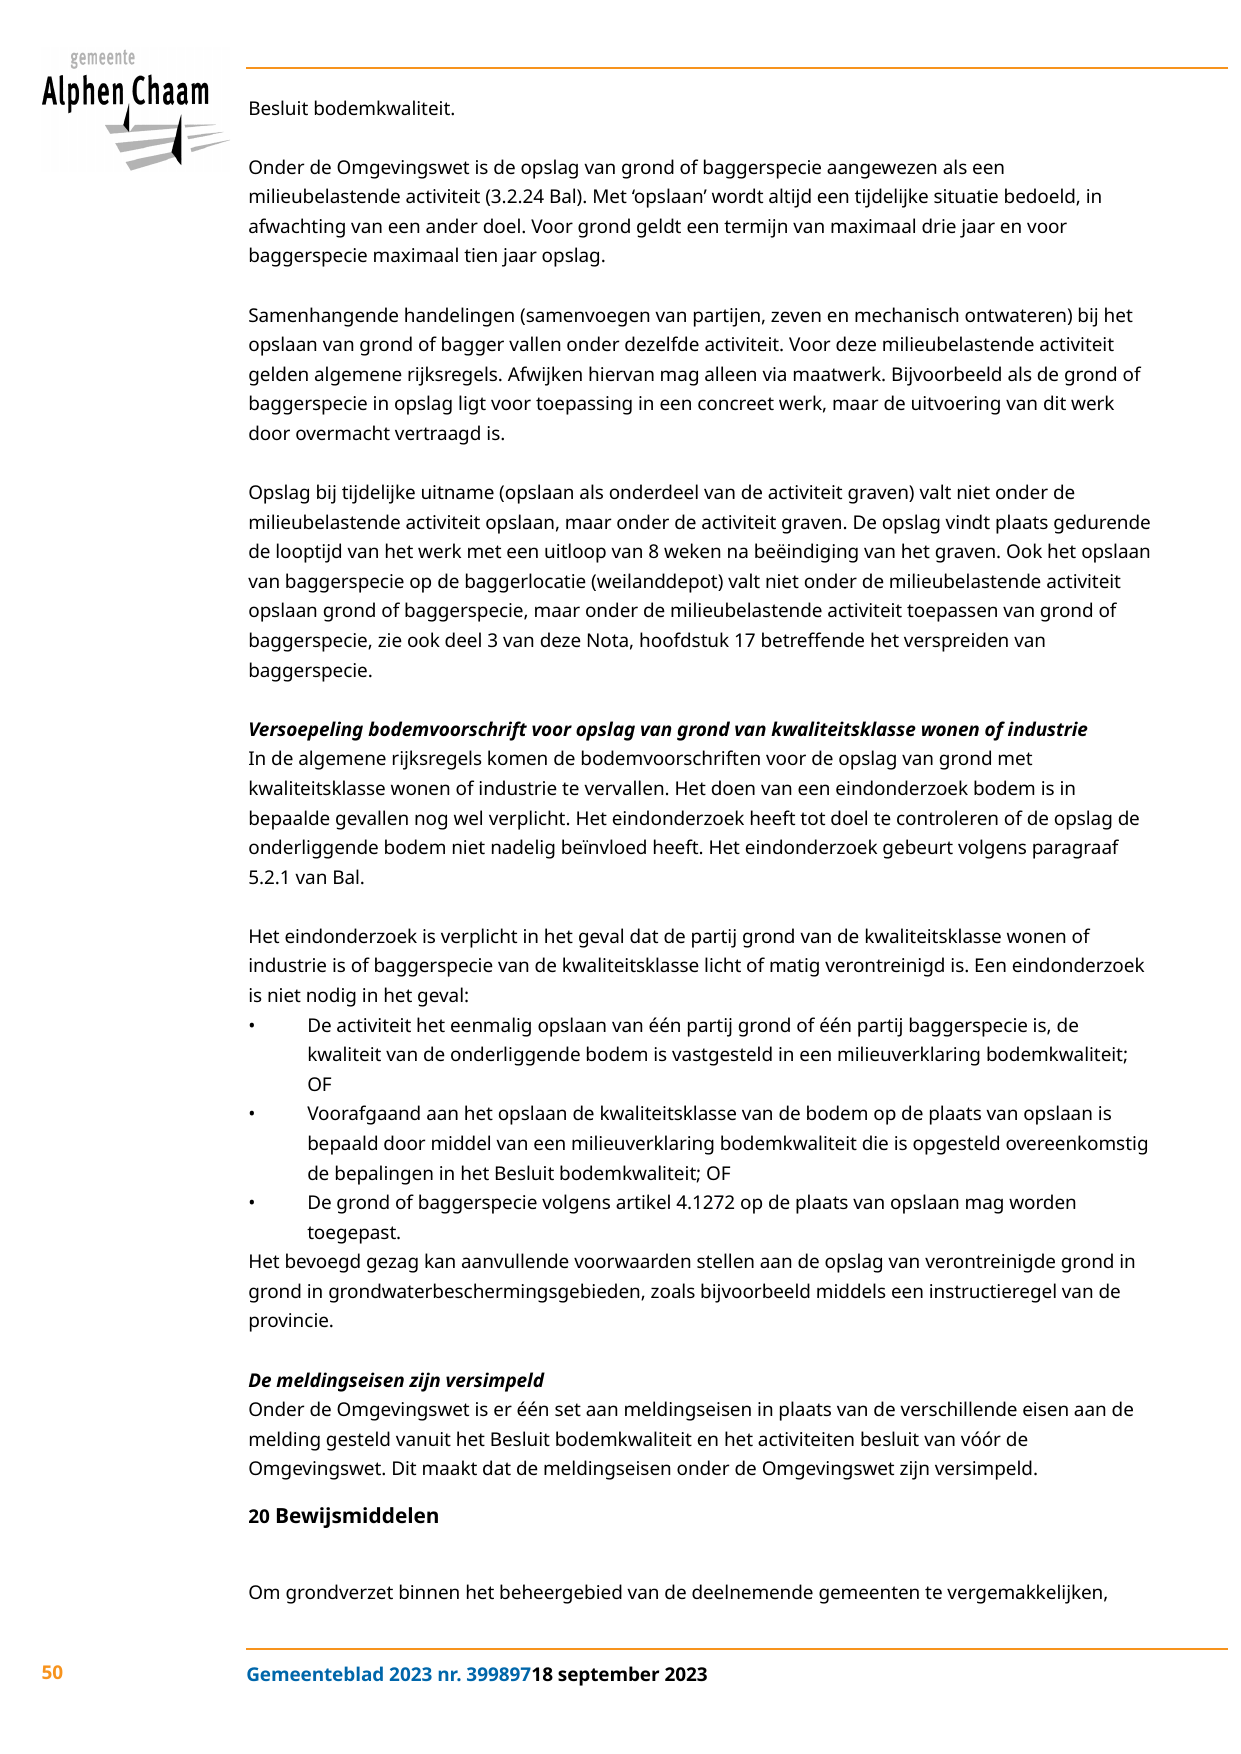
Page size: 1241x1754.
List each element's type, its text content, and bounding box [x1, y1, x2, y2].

text Opslag bij tijdelijke uitname (opslaan als onderdeel van de activiteit graven) valt niet onder de milieubelastende activiteit opslaan, maar onder de activiteit graven. De opslag vindt plaats gedurende de looptijd van het werk met een uitloop van 8 weken na beëindiging van het graven. Ook het opslaan van baggerspecie op de baggerlocatie (weilanddepot) valt niet onder de milieubelastende activiteit opslaan grond of baggerspecie, maar onder de milieubelastende activiteit toepassen van grond of baggerspecie, zie ook deel 3 van deze Nota, hoofdstuk 17 betreffende het verspreiden van baggerspecie. [248, 479, 1152, 683]
text Om grondverzet binnen het beheergebied van de deelnemende gemeenten te vergemakkelijken, [248, 1579, 1152, 1605]
text Het eindonderzoek is verplicht in het geval dat de partij grond van de kwaliteitsklasse wonen of industrie is of baggerspecie van de kwaliteitsklasse licht of matig verontreinigd is. Een eindonderzoek is niet nodig in het geval: [248, 923, 1152, 1008]
list De grond of baggerspecie volgens artikel 4.1272 op de plaats van opslaan mag worden toegepast. [248, 1189, 1152, 1245]
text Besluit bodemkwaliteit. [248, 95, 1152, 121]
text De meldingseisen zijn versimpeld [248, 1367, 1152, 1393]
text Onder de Omgevingswet is er één set aan meldingseisen in plaats van de verschillende eisen aan de melding gesteld vanuit het Besluit bodemkwaliteit en het activiteiten besluit van vóór de Omgevingswet. Dit maakt dat de meldingseisen onder de Omgevingswet zijn versimpeld. [248, 1396, 1152, 1481]
text Versoepeling bodemvoorschrift voor opslag van grond van kwaliteitsklasse wonen of industrie [248, 716, 1152, 742]
list De activiteit het eenmalig opslaan van één partij grond of één partij baggerspecie is, de kwaliteit van de onderliggende bodem is vastgesteld in een milieuverklaring bodemkwaliteit; OF [248, 1012, 1152, 1097]
text 20 Bewijsmiddelen [248, 1501, 1152, 1530]
list Voorafgaand aan het opslaan de kwaliteitsklasse van de bodem op de plaats van opslaan is bepaald door middel van een milieuverklaring bodemkwaliteit die is opgesteld overeenkomstig de bepalingen in het Besluit bodemkwaliteit; OF [248, 1101, 1152, 1186]
text Onder de Omgevingswet is de opslag van grond of baggerspecie aangewezen als een milieubelastende activiteit (3.2.24 Bal). Met ‘opslaan’ wordt altijd een tijdelijke situatie bedoeld, in afwachting van een ander doel. Voor grond geldt een termijn van maximaal drie jaar en voor baggerspecie maximaal tien jaar opslag. [248, 154, 1152, 268]
text Samenhangende handelingen (samenvoegen van partijen, zeven en mechanisch ontwateren) bij het opslaan van grond of bagger vallen onder dezelfde activiteit. Voor deze milieubelastende activiteit gelden algemene rijksregels. Afwijken hiervan mag alleen via maatwerk. Bijvoorbeeld als de grond of baggerspecie in opslag ligt voor toepassing in een concreet werk, maar de uitvoering van dit werk door overmacht vertraagd is. [248, 302, 1152, 446]
text Het bevoegd gezag kan aanvullende voorwaarden stellen aan de opslag van verontreinigde grond in grond in grondwaterbeschermingsgebieden, zoals bijvoorbeeld middels een instructieregel van de provincie. [248, 1248, 1152, 1333]
text In de algemene rijksregels komen de bodemvoorschriften voor de opslag van grond met kwaliteitsklasse wonen of industrie te vervallen. Het doen van een eindonderzoek bodem is in bepaalde gevallen nog wel verplicht. Het eindonderzoek heeft tot doel te controleren of de opslag de onderliggende bodem niet nadelig beïnvloed heeft. Het eindonderzoek gebeurt volgens paragraaf 5.2.1 van Bal. [248, 746, 1152, 890]
picture [41, 47, 231, 172]
